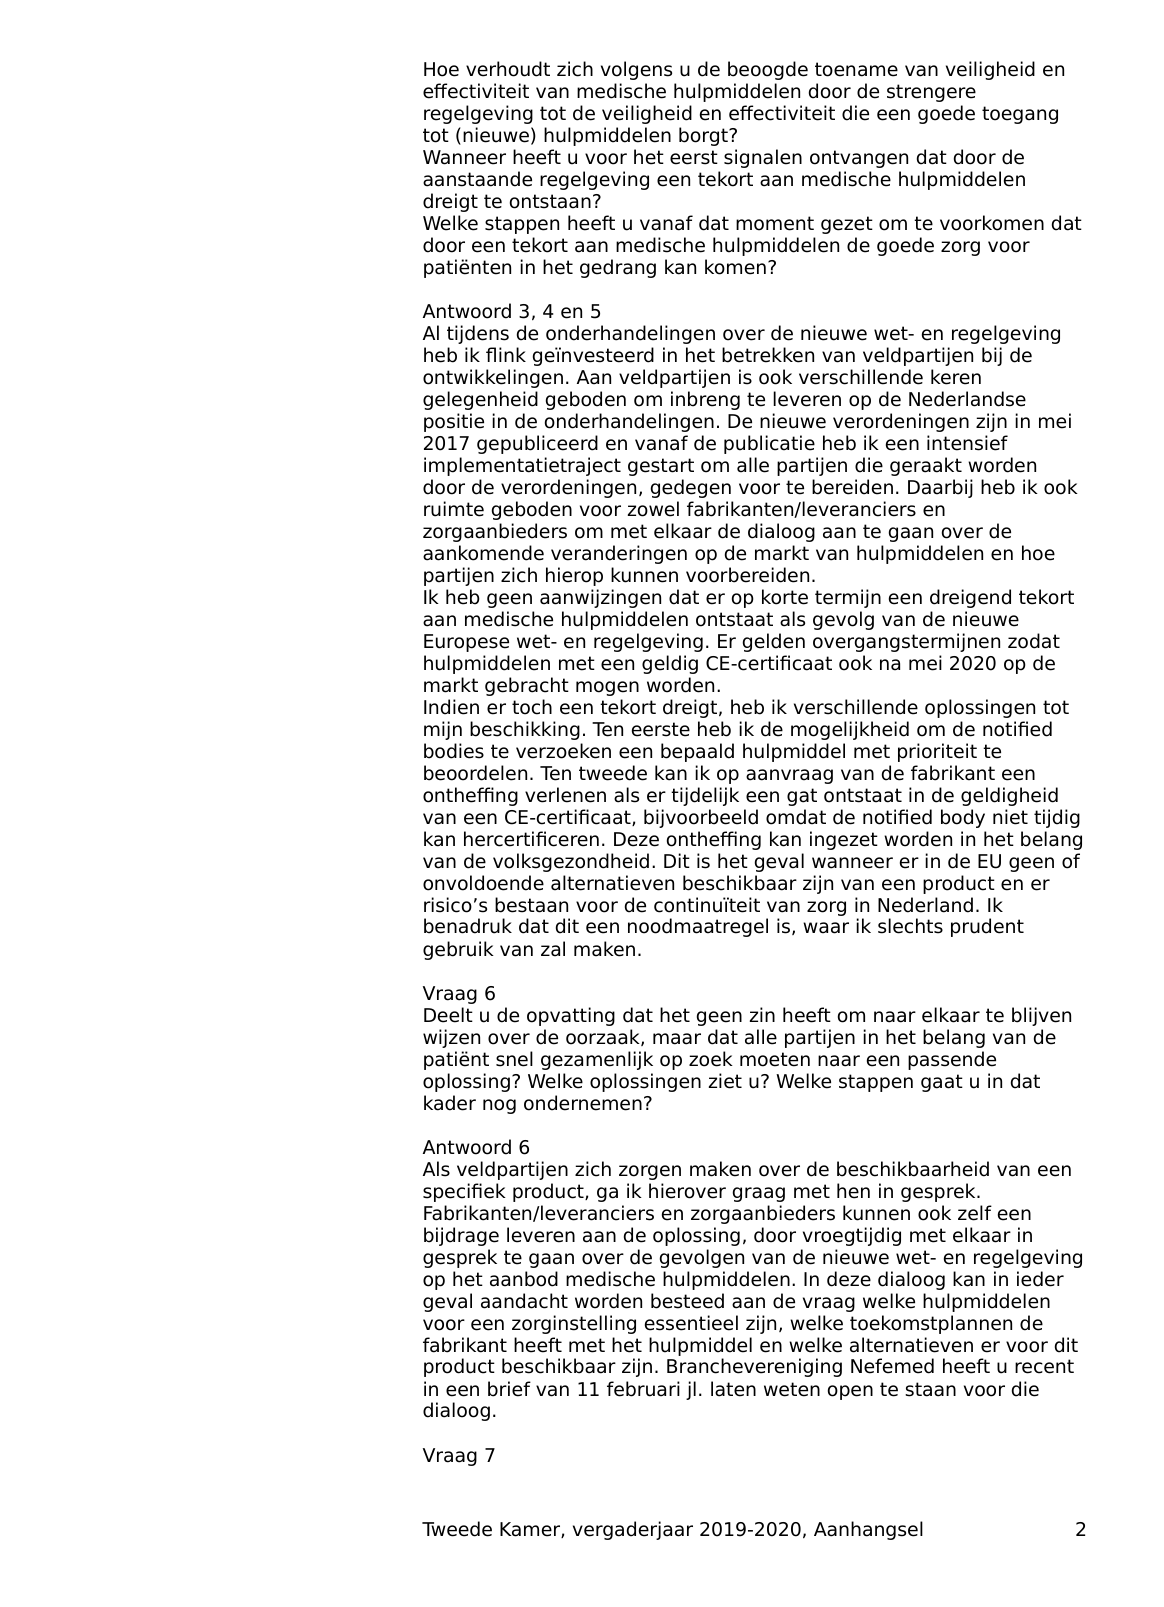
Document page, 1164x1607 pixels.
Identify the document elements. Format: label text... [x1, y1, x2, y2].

text Als veldpartijen zich zorgen maken over de beschikbaarheid van een specifiek product, ga ik hierover graag met hen in gesprek. Fabrikanten/leveranciers en zorgaanbieders kunnen ook zelf een bijdrage leveren aan de oplossing, door vroegtijdig met elkaar in gesprek te gaan over de gevolgen van de nieuwe wet- en regelgeving op het aanbod medische hulpmiddelen. In deze dialoog kan in ieder geval aandacht worden besteed aan de vraag welke hulpmiddelen voor een zorginstelling essentieel zijn, welke toekomstplannen de fabrikant heeft met het hulpmiddel en welke alternatieven er voor dit product beschikbaar zijn. Branchevereniging Nefemed heeft u recent in een brief van 11 februari jl. laten weten open te staan voor die dialoog. [422, 1159, 1087, 1422]
text Vraag 7 [422, 1444, 1087, 1467]
text Ik heb geen aanwijzingen dat er op korte termijn een dreigend tekort aan medische hulpmiddelen ontstaat als gevolg van de nieuwe Europese wet- en regelgeving. Er gelden overgangstermijnen zodat hulpmiddelen met een geldig CE-certificaat ook na mei 2020 op de markt gebracht mogen worden. [422, 587, 1087, 697]
text Indien er toch een tekort dreigt, heb ik verschillende oplossingen tot mijn beschikking. Ten eerste heb ik de mogelijkheid om de notified bodies te verzoeken een bepaald hulpmiddel met prioriteit te beoordelen. Ten tweede kan ik op aanvraag van de fabrikant een ontheffing verlenen als er tijdelijk een gat ontstaat in de geldigheid van een CE-certificaat, bijvoorbeeld omdat de notified body niet tijdig kan hercertificeren. Deze ontheffing kan ingezet worden in het belang van de volksgezondheid. Dit is het geval wanneer er in de EU geen of onvoldoende alternatieven beschikbaar zijn van een product en er risico’s bestaan voor de continuïteit van zorg in Nederland. Ik benadruk dat dit een noodmaatregel is, waar ik slechts prudent gebruik van zal maken. [422, 697, 1087, 960]
text Deelt u de opvatting dat het geen zin heeft om naar elkaar te blijven wijzen over de oorzaak, maar dat alle partijen in het belang van de patiënt snel gezamenlijk op zoek moeten naar een passende oplossing? Welke oplossingen ziet u? Welke stappen gaat u in dat kader nog ondernemen? [422, 1004, 1087, 1114]
text Vraag 6 [422, 983, 1087, 1004]
text Hoe verhoudt zich volgens u de beoogde toename van veiligheid en effectiviteit van medische hulpmiddelen door de strengere regelgeving tot de veiligheid en effectiviteit die een goede toegang tot (nieuwe) hulpmiddelen borgt? [422, 59, 1087, 147]
text Al tijdens de onderhandelingen over de nieuwe wet- en regelgeving heb ik flink geïnvesteerd in het betrekken van veldpartijen bij de ontwikkelingen. Aan veldpartijen is ook verschillende keren gelegenheid geboden om inbreng te leveren op de Nederlandse positie in de onderhandelingen. De nieuwe verordeningen zijn in mei 2017 gepubliceerd en vanaf de publicatie heb ik een intensief implementatietraject gestart om alle partijen die geraakt worden door de verordeningen, gedegen voor te bereiden. Daarbij heb ik ook ruimte geboden voor zowel fabrikanten/leveranciers en zorgaanbieders om met elkaar de dialoog aan te gaan over de aankomende veranderingen op de markt van hulpmiddelen en hoe partijen zich hierop kunnen voorbereiden. [422, 323, 1087, 587]
text Antwoord 6 [422, 1137, 1087, 1159]
text Wanneer heeft u voor het eerst signalen ontvangen dat door de aanstaande regelgeving een tekort aan medische hulpmiddelen dreigt te ontstaan? [422, 147, 1087, 213]
text Welke stappen heeft u vanaf dat moment gezet om te voorkomen dat door een tekort aan medische hulpmiddelen de goede zorg voor patiënten in het gedrang kan komen? [422, 213, 1087, 279]
text Antwoord 3, 4 en 5 [422, 301, 1087, 323]
